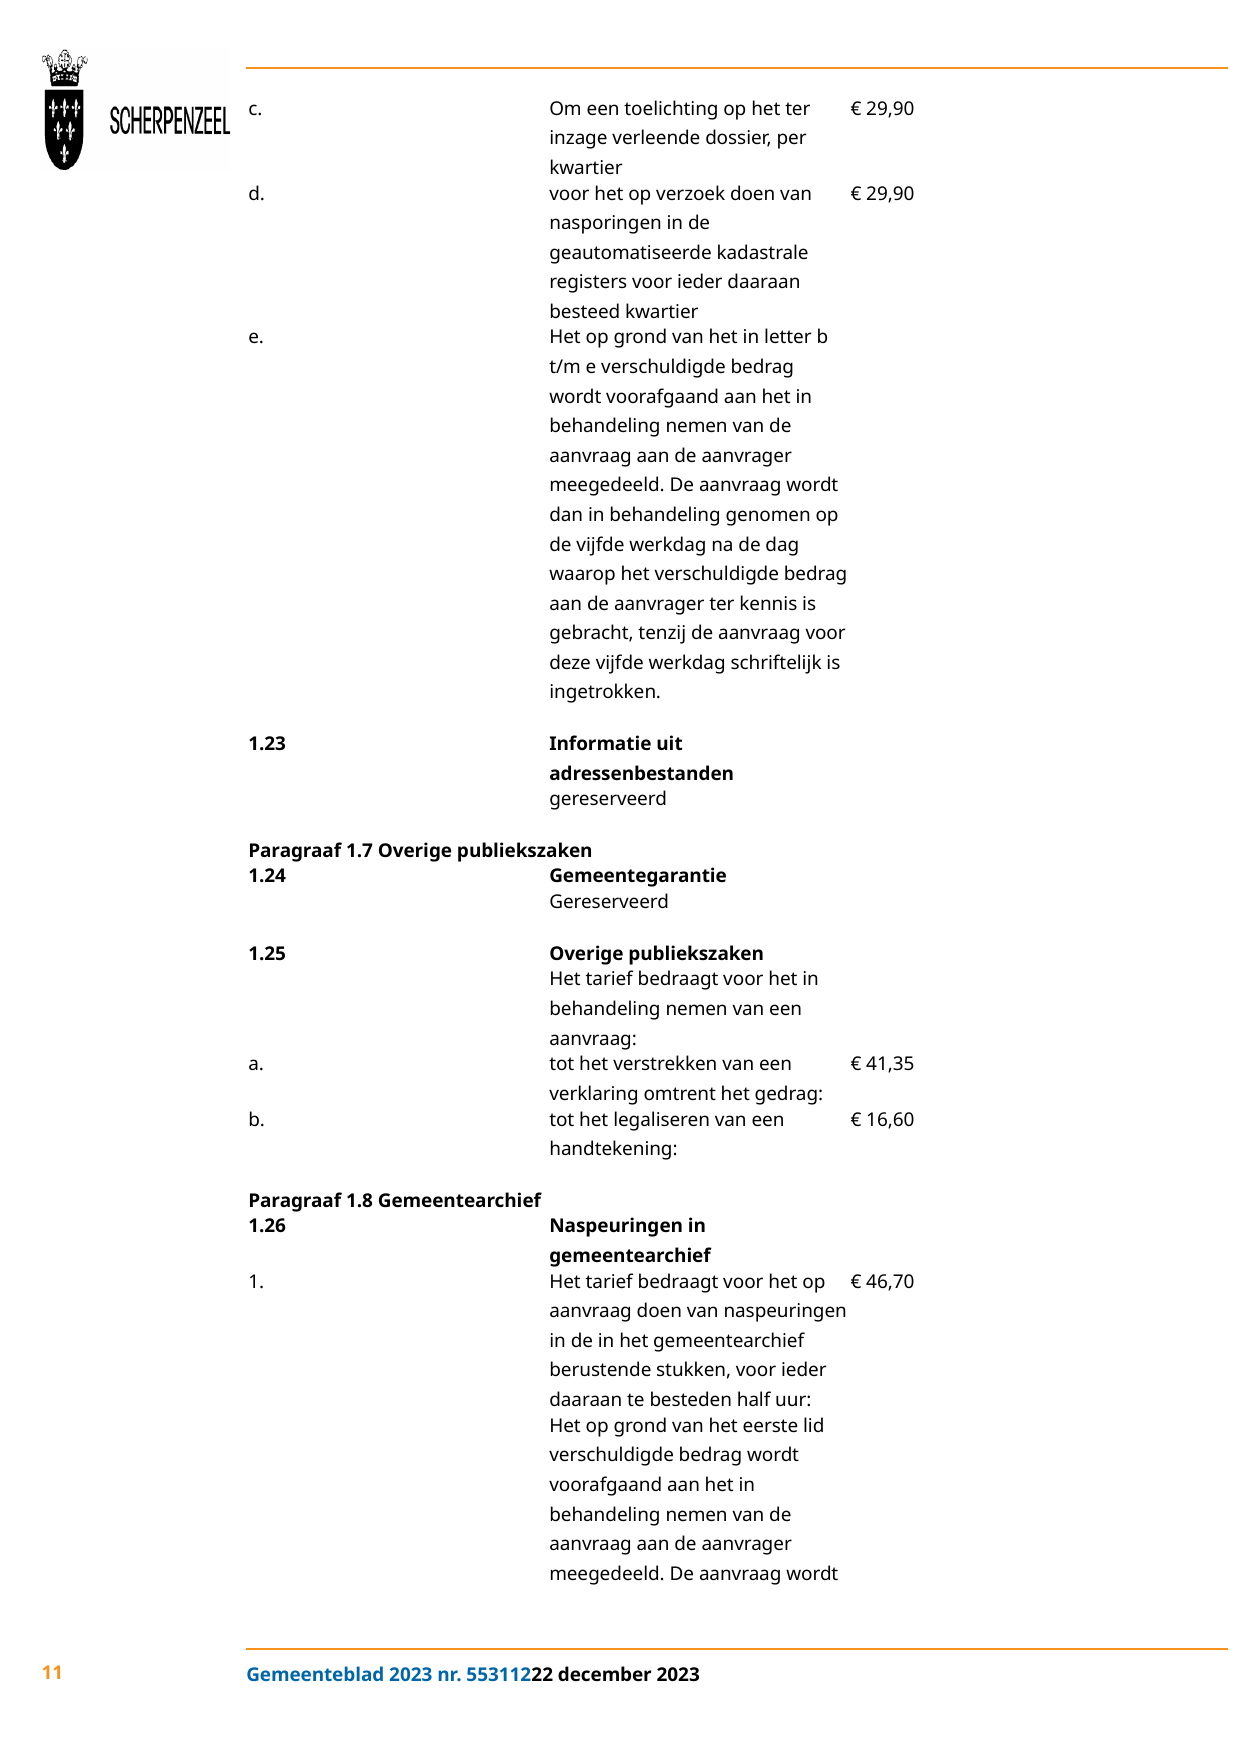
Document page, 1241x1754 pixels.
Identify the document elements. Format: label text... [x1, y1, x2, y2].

table_cell [549, 914, 850, 940]
table_cell € 29,90 [850, 95, 1152, 180]
table_cell b. [248, 1106, 549, 1161]
table_cell 1.23 [248, 730, 549, 786]
table_cell Paragraaf 1.7 Overige publiekszaken [248, 837, 1152, 863]
table_cell [850, 1213, 1152, 1268]
table_cell [850, 324, 1152, 704]
table_cell d. [248, 180, 549, 324]
table_cell Informatie uit adressenbestanden [549, 730, 850, 786]
table_cell Om een toelichting op het ter inzage verleende dossier, per kwartier [549, 95, 850, 180]
table_cell [549, 811, 850, 837]
table_cell Gemeentegarantie [549, 863, 850, 888]
table_cell [248, 705, 549, 730]
table_cell € 46,70 [850, 1268, 1152, 1412]
table_cell € 16,60 [850, 1106, 1152, 1161]
table_cell 1.26 [248, 1213, 549, 1268]
table_cell [850, 863, 1152, 888]
table_cell tot het verstrekken van een verklaring omtrent het gedrag: [549, 1051, 850, 1106]
table_cell [248, 966, 549, 1051]
table_cell Naspeuringen in gemeentearchief [549, 1213, 850, 1268]
table_cell [850, 1161, 1152, 1187]
table_cell 1.24 [248, 863, 549, 888]
table_cell c. [248, 95, 549, 180]
table_cell Het tarief bedraagt voor het in behandeling nemen van een aanvraag: [549, 966, 850, 1051]
table_cell [850, 940, 1152, 966]
picture [41, 47, 231, 172]
table_cell [248, 811, 549, 837]
table_cell [549, 1161, 850, 1187]
table_cell [850, 1412, 1152, 1586]
table_cell [850, 705, 1152, 730]
table_cell 1.25 [248, 940, 549, 966]
table_cell [248, 1412, 549, 1586]
table_cell [248, 1161, 549, 1187]
table_cell e. [248, 324, 549, 704]
table_cell Het op grond van het in letter b t/m e verschuldigde bedrag wordt voorafgaand aan het in behandeling nemen van de aanvraag aan de aanvrager meegedeeld. De aanvraag wordt dan in behandeling genomen op de vijfde werkdag na de dag waarop het verschuldigde bedrag aan de aanvrager ter kennis is gebracht, tenzij de aanvraag voor deze vijfde werkdag schriftelijk is ingetrokken. [549, 324, 850, 704]
table_cell [248, 914, 549, 940]
table_cell 1. [248, 1268, 549, 1412]
table_cell [549, 705, 850, 730]
table_cell Gereserveerd [549, 889, 850, 914]
table_cell Het op grond van het eerste lid verschuldigde bedrag wordt voorafgaand aan het in behandeling nemen van de aanvraag aan de aanvrager meegedeeld. De aanvraag wordt [549, 1412, 850, 1586]
table_cell tot het legaliseren van een handtekening: [549, 1106, 850, 1161]
table_cell gereserveerd [549, 786, 850, 811]
table_cell [850, 811, 1152, 837]
table_cell Paragraaf 1.8 Gemeentearchief [248, 1187, 1152, 1213]
table_cell a. [248, 1051, 549, 1106]
table_cell [850, 889, 1152, 914]
table_cell [248, 786, 549, 811]
table_cell € 41,35 [850, 1051, 1152, 1106]
table_cell [850, 786, 1152, 811]
table_cell [850, 914, 1152, 940]
table_cell [248, 889, 549, 914]
table_cell voor het op verzoek doen van nasporingen in de geautomatiseerde kadastrale registers voor ieder daaraan besteed kwartier [549, 180, 850, 324]
table_cell € 29,90 [850, 180, 1152, 324]
table_cell [850, 730, 1152, 786]
table_cell [850, 966, 1152, 1051]
table_cell Overige publiekszaken [549, 940, 850, 966]
table_cell Het tarief bedraagt voor het op aanvraag doen van naspeuringen in de in het gemeentearchief berustende stukken, voor ieder daaraan te besteden half uur: [549, 1268, 850, 1412]
